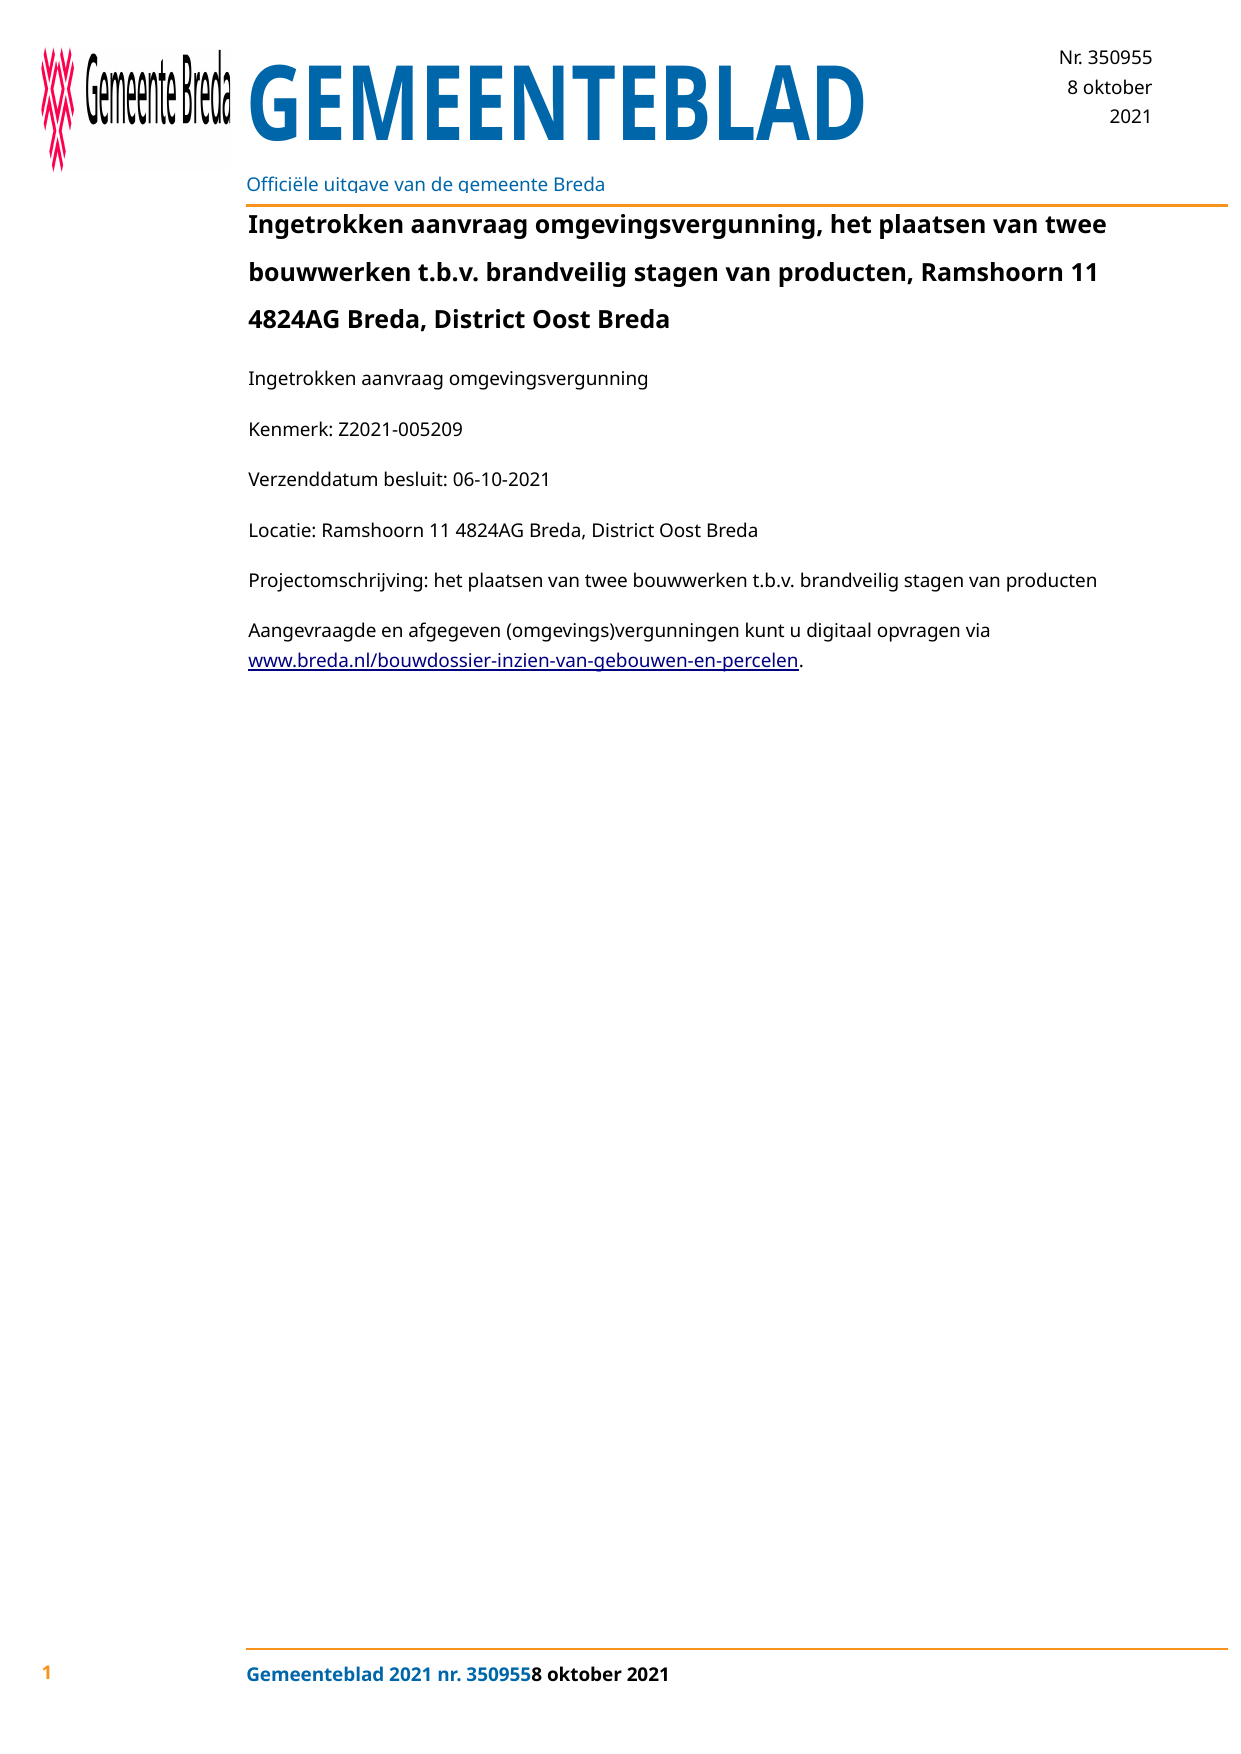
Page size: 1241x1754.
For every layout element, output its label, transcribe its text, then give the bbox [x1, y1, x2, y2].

picture [41, 47, 231, 172]
text Locatie: Ramshoorn 11 4824AG Breda, District Oost Breda [248, 517, 1152, 542]
text Ingetrokken aanvraag omgevingsvergunning, het plaatsen van twee bouwwerken t.b.v. brandveilig stagen van producten, Ramshoorn 11 4824AG Breda, District Oost Breda [248, 207, 1152, 336]
text Aangevraagde en afgegeven (omgevings)vergunningen kunt u digitaal opvragen via www.breda.nl/bouwdossier-inzien-van-gebouwen-en-percelen. [248, 618, 1152, 673]
text Projectomschrijving: het plaatsen van twee bouwwerken t.b.v. brandveilig stagen van producten [248, 567, 1152, 593]
text Ingetrokken aanvraag omgevingsvergunning [248, 366, 1152, 391]
text Kenmerk: Z2021-005209 [248, 416, 1152, 442]
text Verzenddatum besluit: 06-10-2021 [248, 466, 1152, 492]
